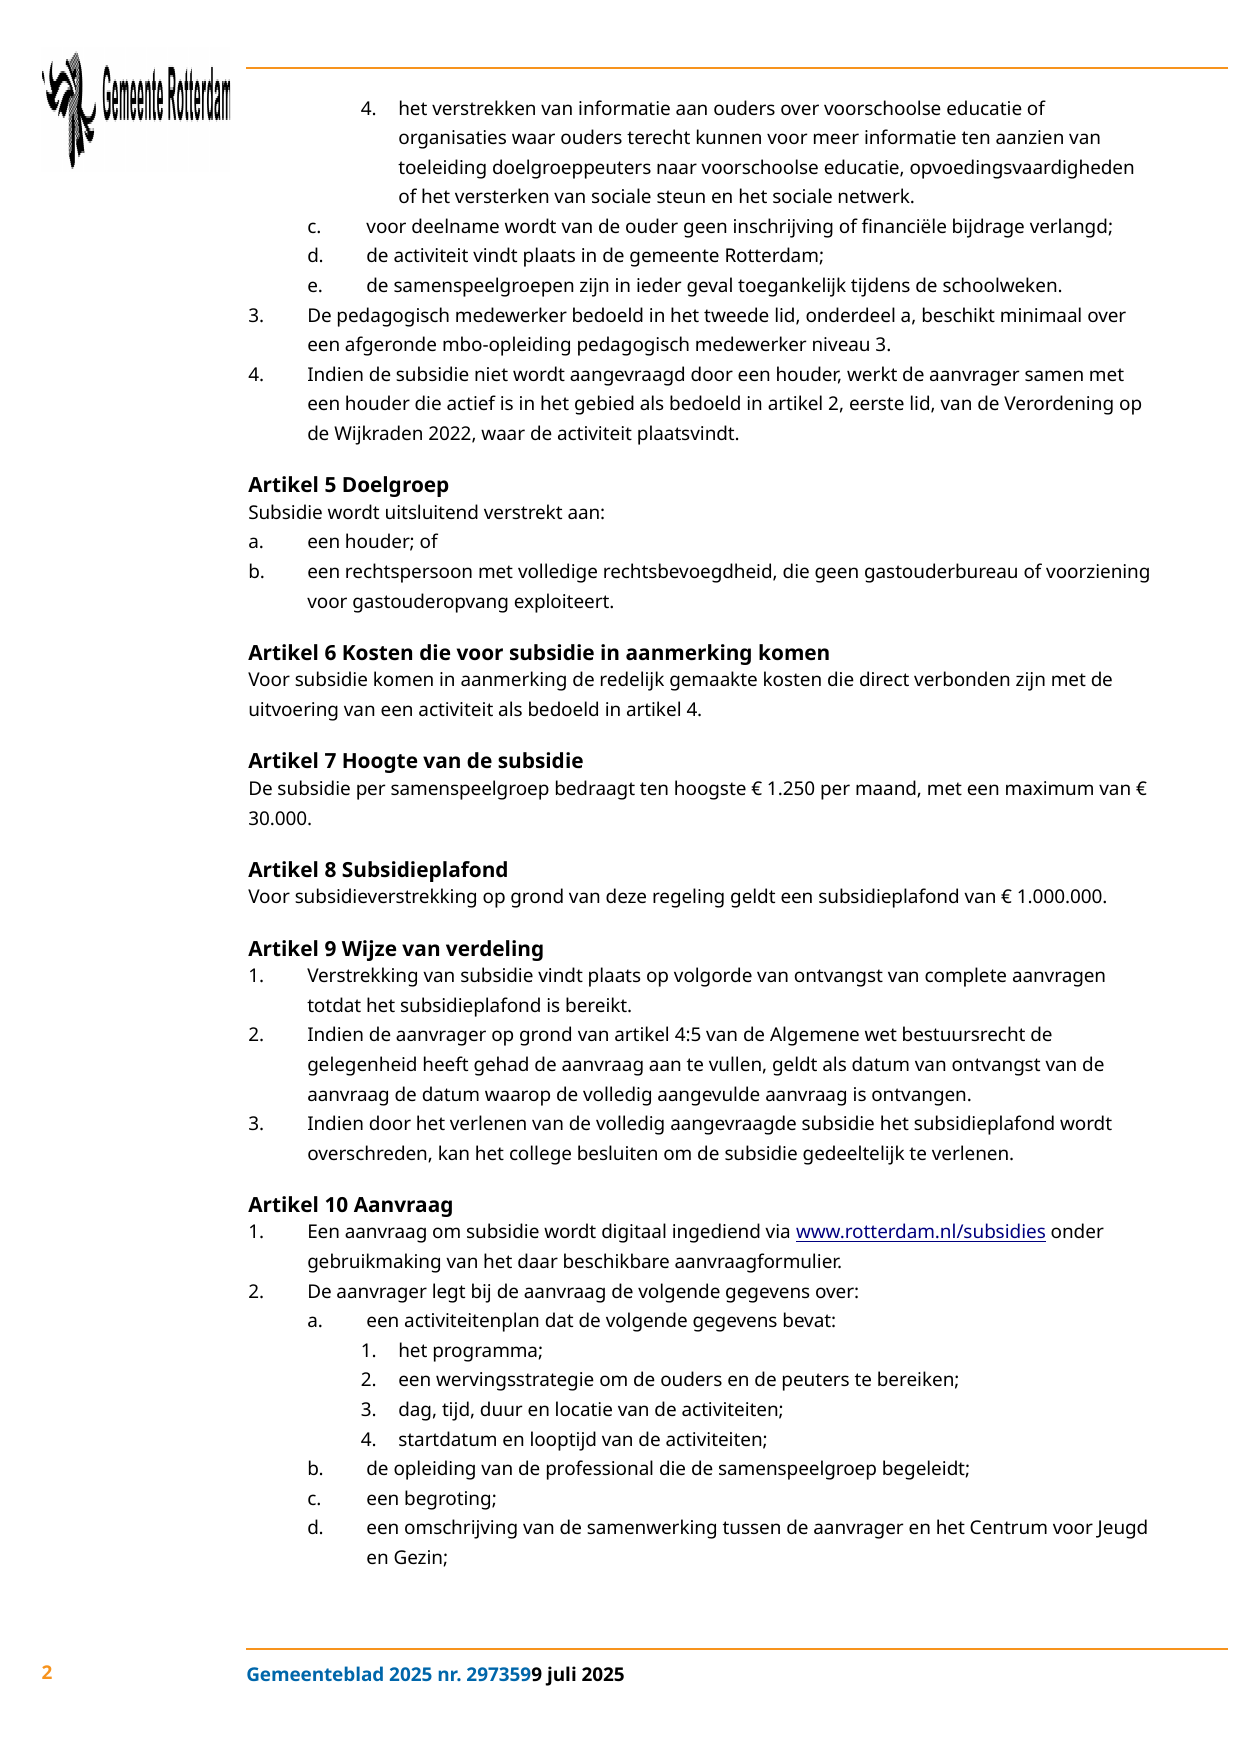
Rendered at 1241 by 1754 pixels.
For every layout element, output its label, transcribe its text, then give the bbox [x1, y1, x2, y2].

text Artikel 9 Wijze van verdeling [248, 934, 1152, 962]
picture [41, 47, 231, 172]
list dag, tijd, duur en locatie van de activiteiten; [361, 1396, 1152, 1422]
text Artikel 8 Subsidieplafond [248, 855, 1152, 883]
list een houder; of [248, 529, 1152, 554]
list De aanvrager legt bij de aanvraag de volgende gegevens over: [248, 1278, 1152, 1304]
list Verstrekking van subsidie vindt plaats op volgorde van ontvangst van complete aanvragen totdat het subsidieplafond is bereikt. [248, 962, 1152, 1018]
list een activiteitenplan dat de volgende gegevens bevat: [307, 1307, 1152, 1333]
list de activiteit vindt plaats in de gemeente Rotterdam; [307, 243, 1152, 268]
text Subsidie wordt uitsluitend verstrekt aan: [248, 499, 1152, 525]
list Indien door het verlenen van de volledig aangevraagde subsidie het subsidieplafond wordt overschreden, kan het college besluiten om de subsidie gedeeltelijk te verlenen. [248, 1110, 1152, 1166]
text Artikel 10 Aanvraag [248, 1190, 1152, 1219]
text Voor subsidieverstrekking op grond van deze regeling geldt een subsidieplafond van € 1.000.000. [248, 883, 1152, 909]
list een omschrijving van de samenwerking tussen de aanvrager en het Centrum voor Jeugd en Gezin; [307, 1514, 1152, 1570]
list een rechtspersoon met volledige rechtsbevoegdheid, die geen gastouderbureau of voorziening voor gastouderopvang exploiteert. [248, 558, 1152, 613]
list De pedagogisch medewerker bedoeld in het tweede lid, onderdeel a, beschikt minimaal over een afgeronde mbo-opleiding pedagogisch medewerker niveau 3. [248, 302, 1152, 357]
text Voor subsidie komen in aanmerking de redelijk gemaakte kosten die direct verbonden zijn met de uitvoering van een activiteit als bedoeld in artikel 4. [248, 667, 1152, 722]
list de samenspeelgroepen zijn in ieder geval toegankelijk tijdens de schoolweken. [307, 272, 1152, 298]
text Artikel 7 Hoogte van de subsidie [248, 747, 1152, 775]
list Indien de subsidie niet wordt aangevraagd door een houder, werkt de aanvrager samen met een houder die actief is in het gebied als bedoeld in artikel 2, eerste lid, van de Verordening op de Wijkraden 2022, waar de activiteit plaatsvindt. [248, 361, 1152, 446]
list een begroting; [307, 1485, 1152, 1511]
list startdatum en looptijd van de activiteiten; [361, 1426, 1152, 1452]
text Artikel 5 Doelgroep [248, 471, 1152, 499]
text Artikel 6 Kosten die voor subsidie in aanmerking komen [248, 638, 1152, 667]
list voor deelname wordt van de ouder geen inschrijving of financiële bijdrage verlangd; [307, 213, 1152, 239]
list het programma; [361, 1337, 1152, 1363]
list de opleiding van de professional die de samenspeelgroep begeleidt; [307, 1455, 1152, 1481]
list een wervingsstrategie om de ouders en de peuters te bereiken; [361, 1367, 1152, 1392]
list Indien de aanvrager op grond van artikel 4:5 van de Algemene wet bestuursrecht de gelegenheid heeft gehad de aanvraag aan te vullen, geldt als datum van ontvangst van de aanvraag de datum waarop de volledig aangevulde aanvraag is ontvangen. [248, 1022, 1152, 1106]
list Een aanvraag om subsidie wordt digitaal ingediend via www.rotterdam.nl/subsidies onder gebruikmaking van het daar beschikbare aanvraagformulier. [248, 1219, 1152, 1274]
text De subsidie per samenspeelgroep bedraagt ten hoogste € 1.250 per maand, met een maximum van € 30.000. [248, 775, 1152, 830]
list het verstrekken van informatie aan ouders over voorschoolse educatie of organisaties waar ouders terecht kunnen voor meer informatie ten aanzien van toeleiding doelgroeppeuters naar voorschoolse educatie, opvoedingsvaardigheden of het versterken van sociale steun en het sociale netwerk. [361, 95, 1152, 209]
